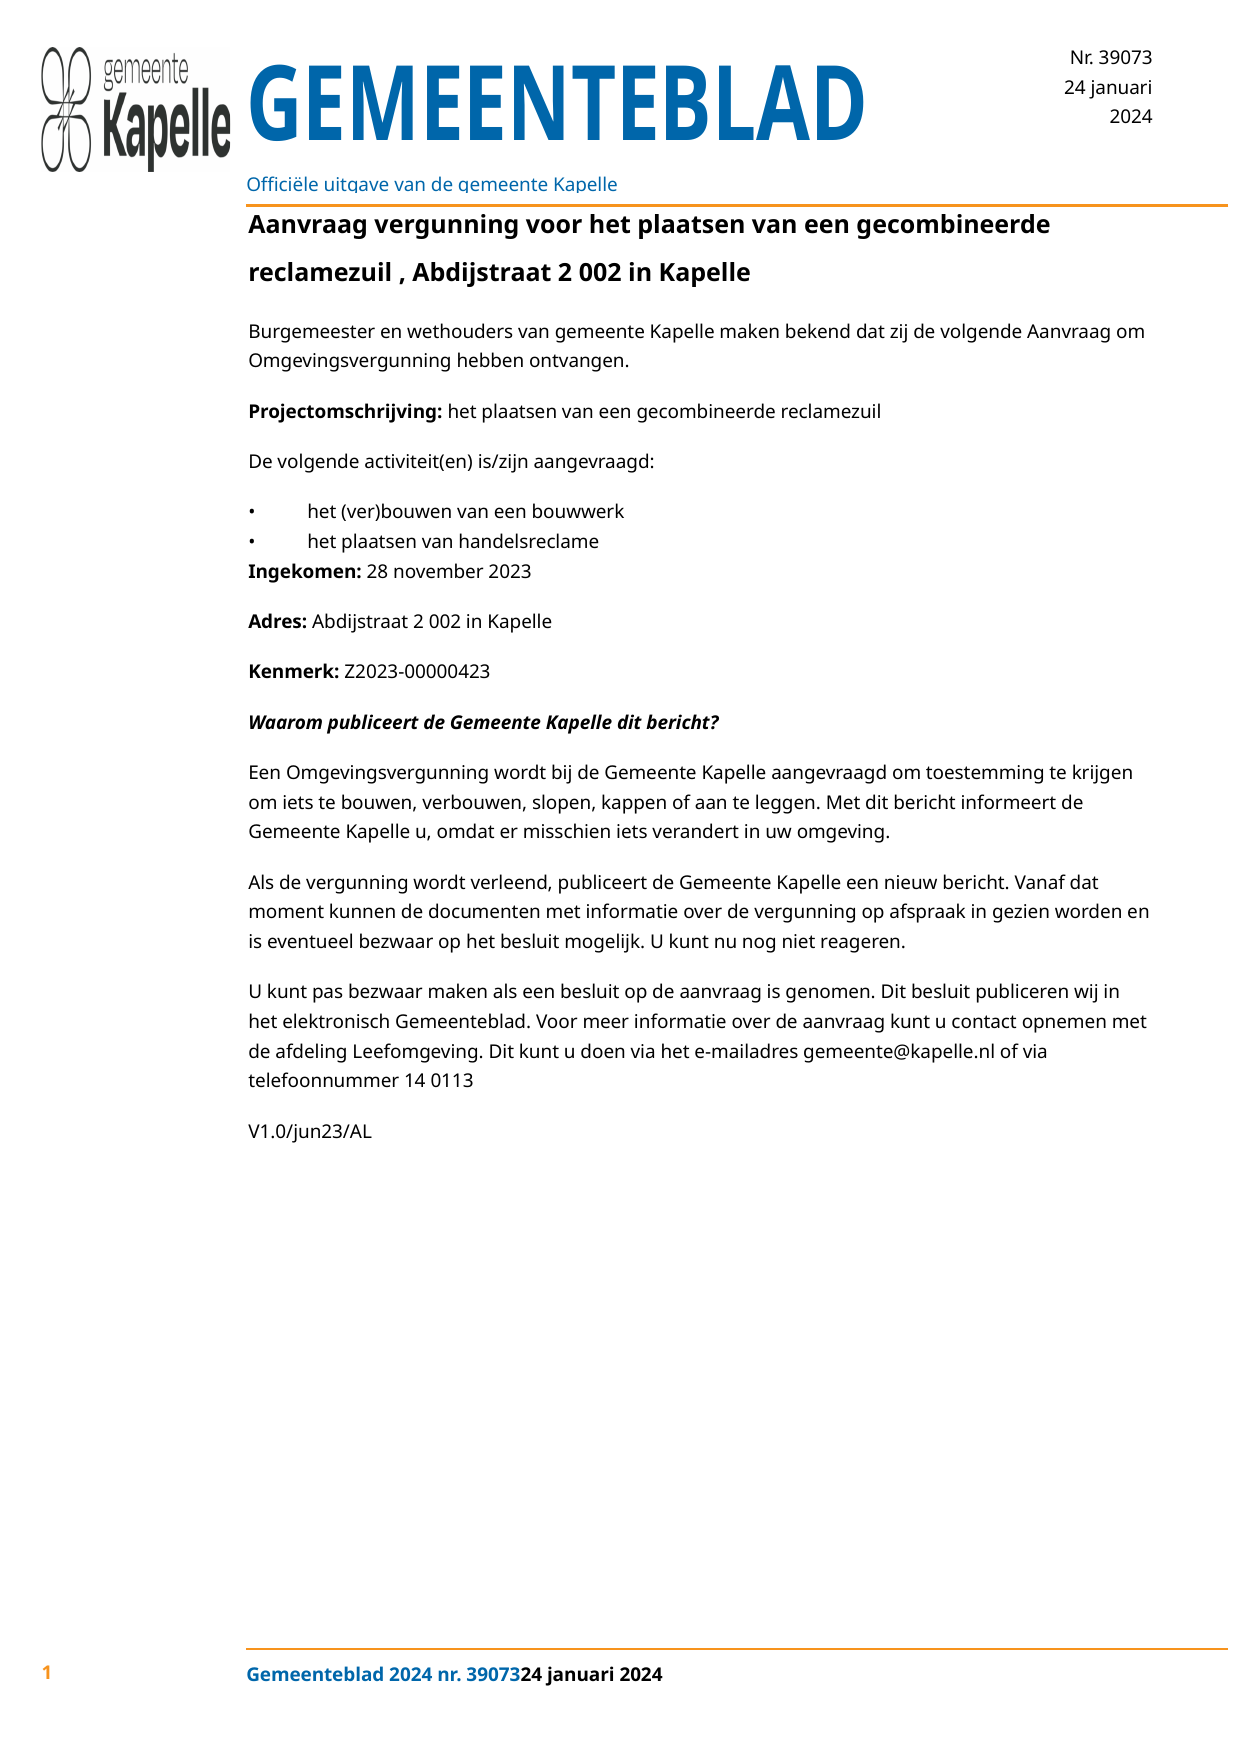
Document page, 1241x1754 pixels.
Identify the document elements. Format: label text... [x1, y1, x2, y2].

text Waarom publiceert de Gemeente Kapelle dit bericht? [248, 709, 1152, 735]
text Adres: Abdijstraat 2 002 in Kapelle [248, 608, 1152, 634]
list het plaatsen van handelsreclame [248, 528, 1152, 554]
text Als de vergunning wordt verleend, publiceert de Gemeente Kapelle een nieuw bericht. Vanaf dat moment kunnen de documenten met informatie over de vergunning op afspraak in gezien worden en is eventueel bezwaar op het besluit mogelijk. U kunt nu nog niet reageren. [248, 869, 1152, 954]
text De volgende activiteit(en) is/zijn aangevraagd: [248, 448, 1152, 474]
text Een Omgevingsvergunning wordt bij de Gemeente Kapelle aangevraagd om toestemming te krijgen om iets te bouwen, verbouwen, slopen, kappen of aan te leggen. Met dit bericht informeert de Gemeente Kapelle u, omdat er misschien iets verandert in uw omgeving. [248, 759, 1152, 844]
text Kenmerk: Z2023-00000423 [248, 659, 1152, 684]
text V1.0/jun23/AL [248, 1118, 1152, 1144]
text Aanvraag vergunning voor het plaatsen van een gecombineerde reclamezuil , Abdijstraat 2 002 in Kapelle [248, 207, 1152, 288]
text Projectomschrijving: het plaatsen van een gecombineerde reclamezuil [248, 398, 1152, 424]
text U kunt pas bezwaar maken als een besluit op de aanvraag is genomen. Dit besluit publiceren wij in het elektronisch Gemeenteblad. Voor meer informatie over de aanvraag kunt u contact opnemen met de afdeling Leefomgeving. Dit kunt u doen via het e-mailadres gemeente@kapelle.nl of via telefoonnummer 14 0113 [248, 979, 1152, 1093]
text Ingekomen: 28 november 2023 [248, 558, 1152, 584]
picture [41, 47, 231, 172]
list het (ver)bouwen van een bouwwerk [248, 499, 1152, 524]
text Burgemeester en wethouders van gemeente Kapelle maken bekend dat zij de volgende Aanvraag om Omgevingsvergunning hebben ontvangen. [248, 318, 1152, 373]
